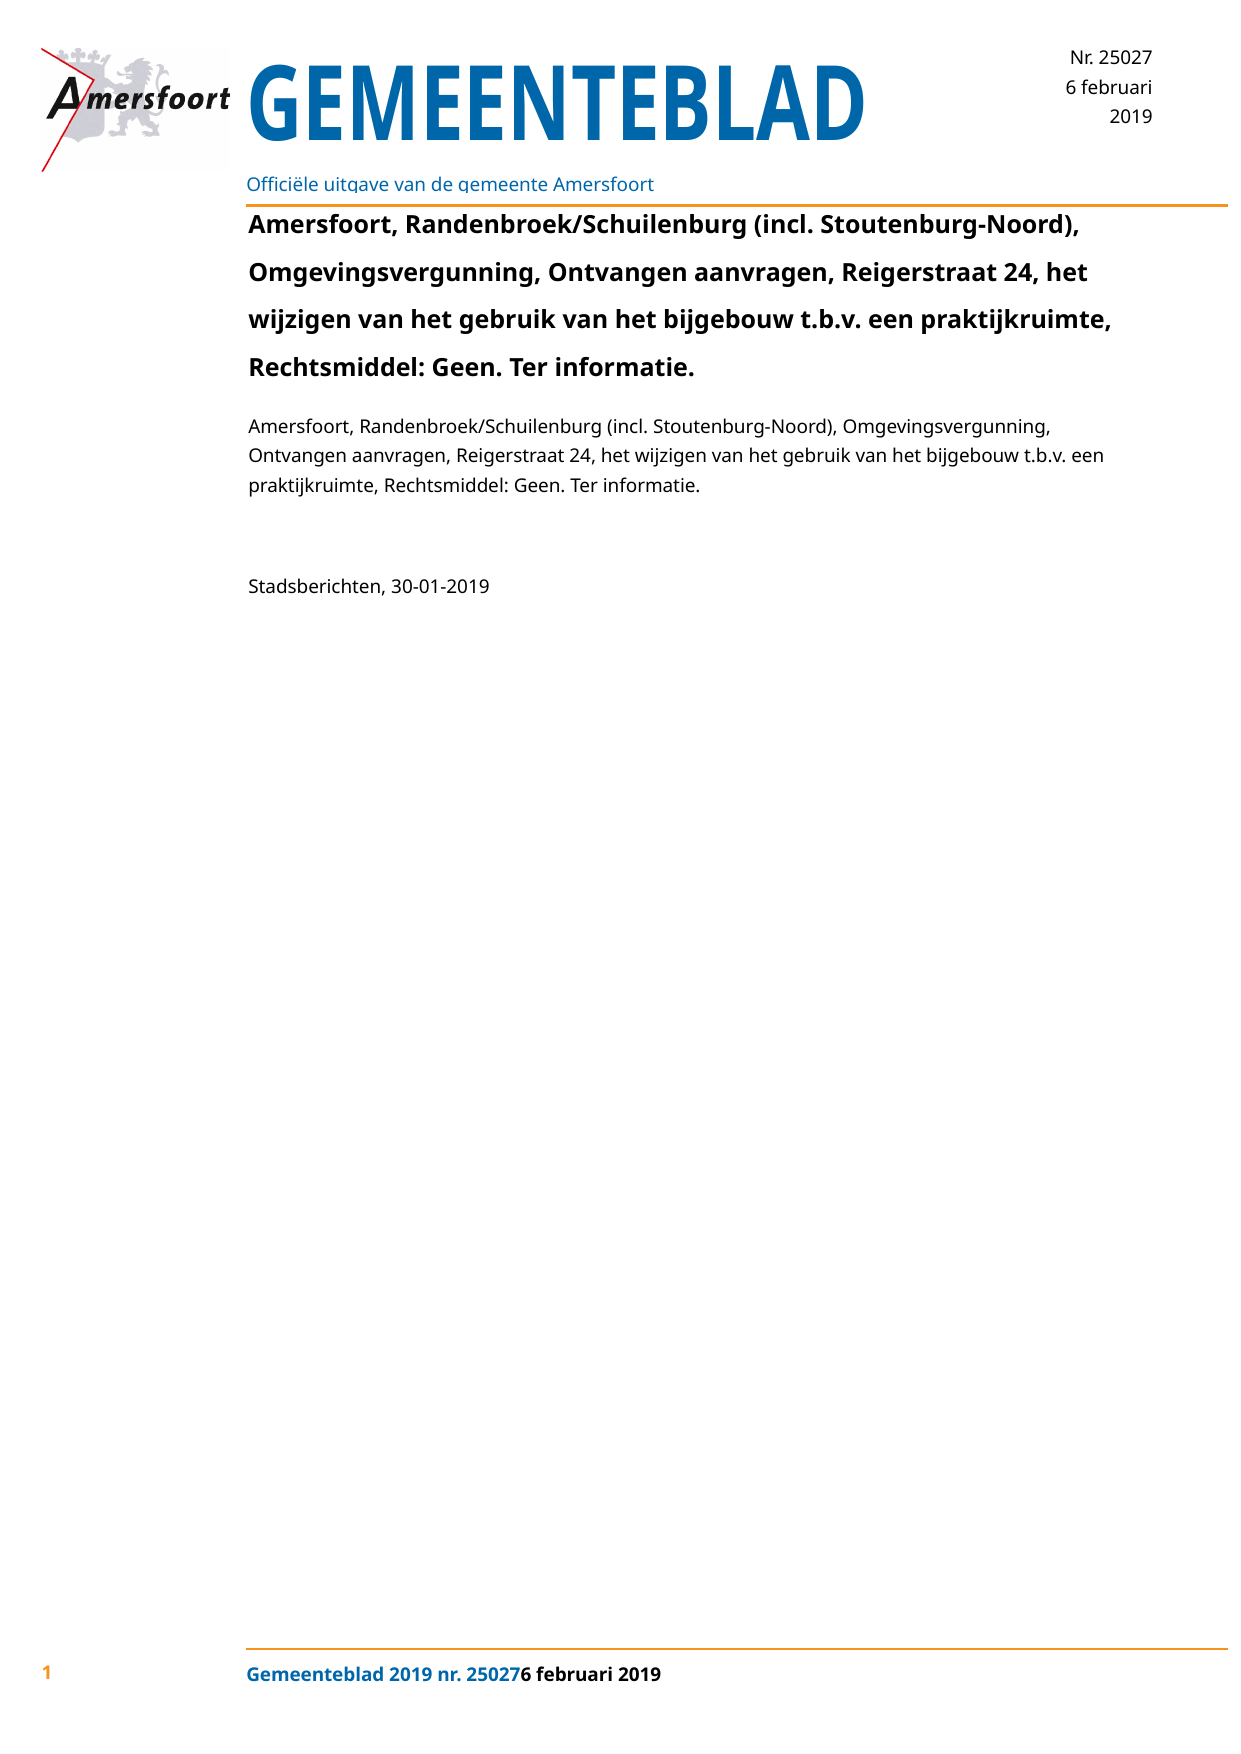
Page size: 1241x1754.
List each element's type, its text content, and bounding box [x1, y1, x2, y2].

text Amersfoort, Randenbroek/Schuilenburg (incl. Stoutenburg-Noord), Omgevingsvergunning, Ontvangen aanvragen, Reigerstraat 24, het wijzigen van het gebruik van het bijgebouw t.b.v. een praktijkruimte, Rechtsmiddel: Geen. Ter informatie. [248, 413, 1152, 498]
picture [41, 47, 231, 172]
text Amersfoort, Randenbroek/Schuilenburg (incl. Stoutenburg-Noord), Omgevingsvergunning, Ontvangen aanvragen, Reigerstraat 24, het wijzigen van het gebruik van het bijgebouw t.b.v. een praktijkruimte, Rechtsmiddel: Geen. Ter informatie. [248, 207, 1152, 384]
text Stadsberichten, 30-01-2019 [248, 573, 1152, 599]
